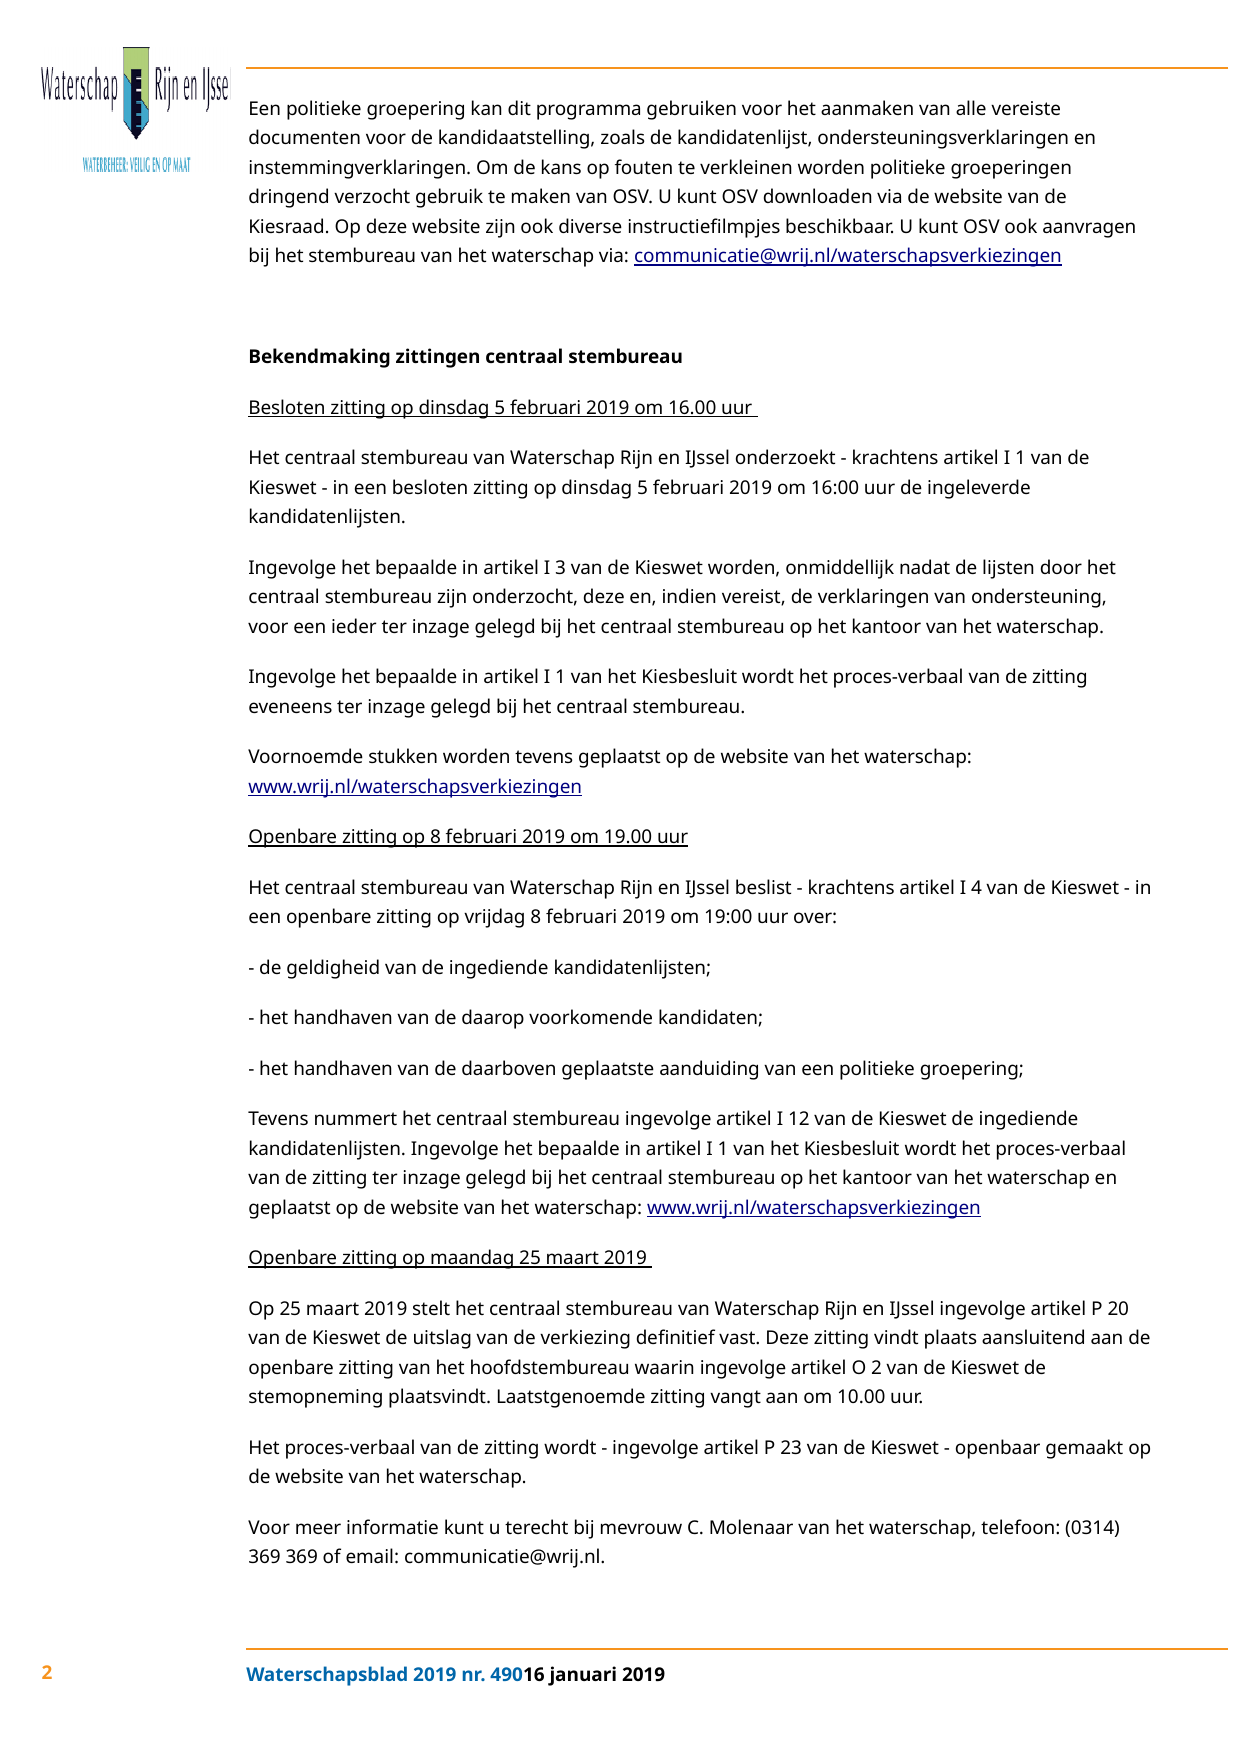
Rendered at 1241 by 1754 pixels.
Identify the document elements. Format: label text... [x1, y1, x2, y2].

text Ingevolge het bepaalde in artikel I 3 van de Kieswet worden, onmiddellijk nadat de lijsten door het centraal stembureau zijn onderzocht, deze en, indien vereist, de verklaringen van ondersteuning, voor een ieder ter inzage gelegd bij het centraal stembureau op het kantoor van het waterschap. [248, 554, 1152, 639]
text - de geldigheid van de ingediende kandidatenlijsten; [248, 954, 1152, 980]
text - het handhaven van de daarboven geplaatste aanduiding van een politieke groepering; [248, 1055, 1152, 1081]
text Ingevolge het bepaalde in artikel I 1 van het Kiesbesluit wordt het proces-verbaal van de zitting eveneens ter inzage gelegd bij het centraal stembureau. [248, 663, 1152, 719]
text Het centraal stembureau van Waterschap Rijn en IJssel beslist - krachtens artikel I 4 van de Kieswet - in een openbare zitting op vrijdag 8 februari 2019 om 19:00 uur over: [248, 874, 1152, 929]
text Voor meer informatie kunt u terecht bij mevrouw C. Molenaar van het waterschap, telefoon: (0314) 369 369 of email: communicatie@wrij.nl. [248, 1514, 1152, 1569]
text - het handhaven van de daarop voorkomende kandidaten; [248, 1004, 1152, 1030]
text Op 25 maart 2019 stelt het centraal stembureau van Waterschap Rijn en IJssel ingevolge artikel P 20 van de Kieswet de uitslag van de verkiezing definitief vast. Deze zitting vindt plaats aansluitend aan de openbare zitting van het hoofdstembureau waarin ingevolge artikel O 2 van de Kieswet de stemopneming plaatsvindt. Laatstgenoemde zitting vangt aan om 10.00 uur. [248, 1295, 1152, 1409]
text Voornoemde stukken worden tevens geplaatst op de website van het waterschap: www.wrij.nl/waterschapsverkiezingen [248, 743, 1152, 799]
text Openbare zitting op maandag 25 maart 2019 [248, 1244, 1152, 1270]
text Openbare zitting op 8 februari 2019 om 19.00 uur [248, 823, 1152, 849]
text Bekendmaking zittingen centraal stembureau [248, 343, 1152, 369]
text Een politieke groepering kan dit programma gebruiken voor het aanmaken van alle vereiste documenten voor de kandidaatstelling, zoals de kandidatenlijst, ondersteuningsverklaringen en instemmingverklaringen. Om de kans op fouten te verkleinen worden politieke groeperingen dringend verzocht gebruik te maken van OSV. U kunt OSV downloaden via de website van de Kiesraad. Op deze website zijn ook diverse instructiefilmpjes beschikbaar. U kunt OSV ook aanvragen bij het stembureau van het waterschap via: communicatie@wrij.nl/waterschapsverkiezingen [248, 95, 1152, 268]
picture [41, 47, 231, 172]
text Het proces-verbaal van de zitting wordt - ingevolge artikel P 23 van de Kieswet - openbaar gemaakt op de website van het waterschap. [248, 1434, 1152, 1489]
text Tevens nummert het centraal stembureau ingevolge artikel I 12 van de Kieswet de ingediende kandidatenlijsten. Ingevolge het bepaalde in artikel I 1 van het Kiesbesluit wordt het proces-verbaal van de zitting ter inzage gelegd bij het centraal stembureau op het kantoor van het waterschap en geplaatst op de website van het waterschap: www.wrij.nl/waterschapsverkiezingen [248, 1105, 1152, 1220]
text Besloten zitting op dinsdag 5 februari 2019 om 16.00 uur [248, 394, 1152, 420]
text Het centraal stembureau van Waterschap Rijn en IJssel onderzoekt - krachtens artikel I 1 van de Kieswet - in een besloten zitting op dinsdag 5 februari 2019 om 16:00 uur de ingeleverde kandidatenlijsten. [248, 444, 1152, 529]
